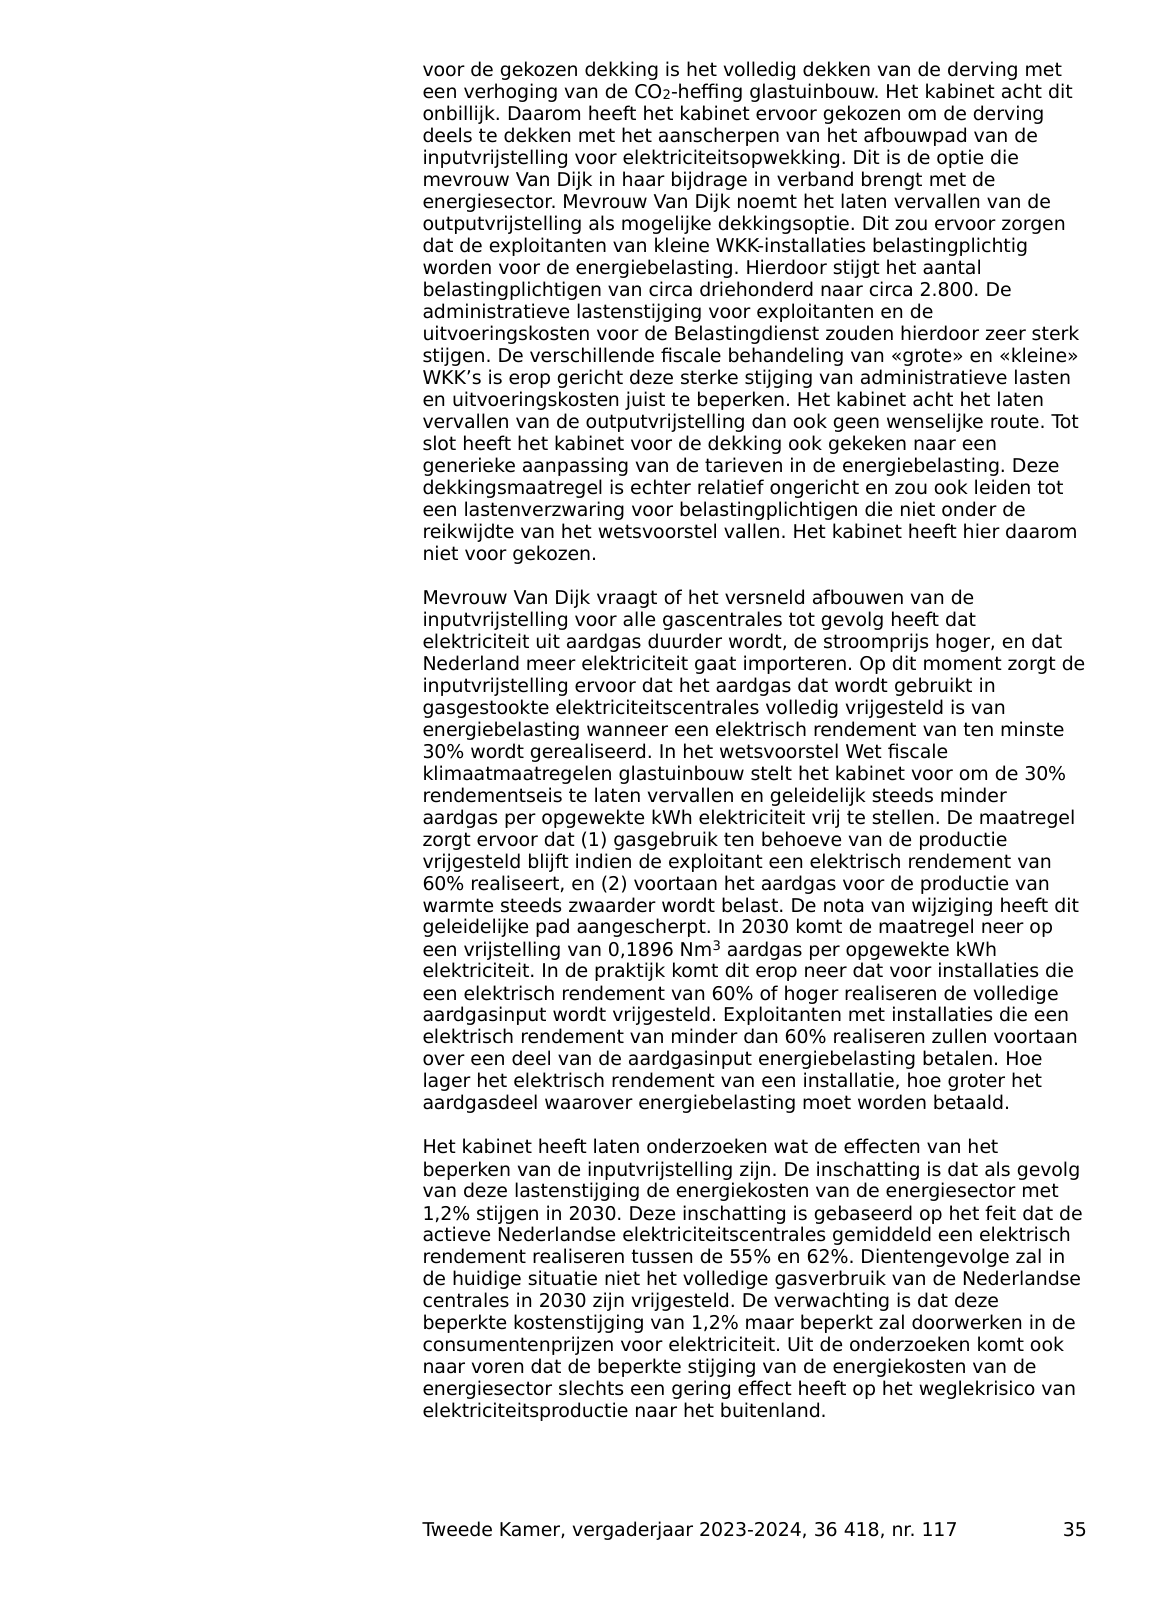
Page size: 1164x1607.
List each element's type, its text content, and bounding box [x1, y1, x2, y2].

text voor de gekozen dekking is het volledig dekken van de derving met een verhoging van de CO2-heffing glastuinbouw. Het kabinet acht dit onbillijk. Daarom heeft het kabinet ervoor gekozen om de derving deels te dekken met het aanscherpen van het afbouwpad van de inputvrijstelling voor elektriciteitsopwekking. Dit is de optie die mevrouw Van Dijk in haar bijdrage in verband brengt met de energiesector. Mevrouw Van Dijk noemt het laten vervallen van de outputvrijstelling als mogelijke dekkingsoptie. Dit zou ervoor zorgen dat de exploitanten van kleine WKK-installaties belastingplichtig worden voor de energiebelasting. Hierdoor stijgt het aantal belastingplichtigen van circa driehonderd naar circa 2.800. De administratieve lastenstijging voor exploitanten en de uitvoeringskosten voor de Belastingdienst zouden hierdoor zeer sterk stijgen. De verschillende fiscale behandeling van «grote» en «kleine» WKK’s is erop gericht deze sterke stijging van administratieve lasten en uitvoeringskosten juist te beperken. Het kabinet acht het laten vervallen van de outputvrijstelling dan ook geen wenselijke route. Tot slot heeft het kabinet voor de dekking ook gekeken naar een generieke aanpassing van de tarieven in de energiebelasting. Deze dekkingsmaatregel is echter relatief ongericht en zou ook leiden tot een lastenverzwaring voor belastingplichtigen die niet onder de reikwijdte van het wetsvoorstel vallen. Het kabinet heeft hier daarom niet voor gekozen. [422, 59, 1087, 564]
text Mevrouw Van Dijk vraagt of het versneld afbouwen van de inputvrijstelling voor alle gascentrales tot gevolg heeft dat elektriciteit uit aardgas duurder wordt, de stroomprijs hoger, en dat Nederland meer elektriciteit gaat importeren. Op dit moment zorgt de inputvrijstelling ervoor dat het aardgas dat wordt gebruikt in gasgestookte elektriciteitscentrales volledig vrijgesteld is van energiebelasting wanneer een elektrisch rendement van ten minste 30% wordt gerealiseerd. In het wetsvoorstel Wet fiscale klimaatmaatregelen glastuinbouw stelt het kabinet voor om de 30% rendementseis te laten vervallen en geleidelijk steeds minder aardgas per opgewekte kWh elektriciteit vrij te stellen. De maatregel zorgt ervoor dat (1) gasgebruik ten behoeve van de productie vrijgesteld blijft indien de exploitant een elektrisch rendement van 60% realiseert, en (2) voortaan het aardgas voor de productie van warmte steeds zwaarder wordt belast. De nota van wijziging heeft dit geleidelijke pad aangescherpt. In 2030 komt de maatregel neer op een vrijstelling van 0,1896 Nm3 aardgas per opgewekte kWh elektriciteit. In de praktijk komt dit erop neer dat voor installaties die een elektrisch rendement van 60% of hoger realiseren de volledige aardgasinput wordt vrijgesteld. Exploitanten met installaties die een elektrisch rendement van minder dan 60% realiseren zullen voortaan over een deel van de aardgasinput energiebelasting betalen. Hoe lager het elektrisch rendement van een installatie, hoe groter het aardgasdeel waarover energiebelasting moet worden betaald. [422, 587, 1087, 1114]
text Het kabinet heeft laten onderzoeken wat de effecten van het beperken van de inputvrijstelling zijn. De inschatting is dat als gevolg van deze lastenstijging de energiekosten van de energiesector met 1,2% stijgen in 2030. Deze inschatting is gebaseerd op het feit dat de actieve Nederlandse elektriciteitscentrales gemiddeld een elektrisch rendement realiseren tussen de 55% en 62%. Dientengevolge zal in de huidige situatie niet het volledige gasverbruik van de Nederlandse centrales in 2030 zijn vrijgesteld. De verwachting is dat deze beperkte kostenstijging van 1,2% maar beperkt zal doorwerken in de consumentenprijzen voor elektriciteit. Uit de onderzoeken komt ook naar voren dat de beperkte stijging van de energiekosten van de energiesector slechts een gering effect heeft op het weglekrisico van elektriciteitsproductie naar het buitenland. [422, 1136, 1087, 1422]
